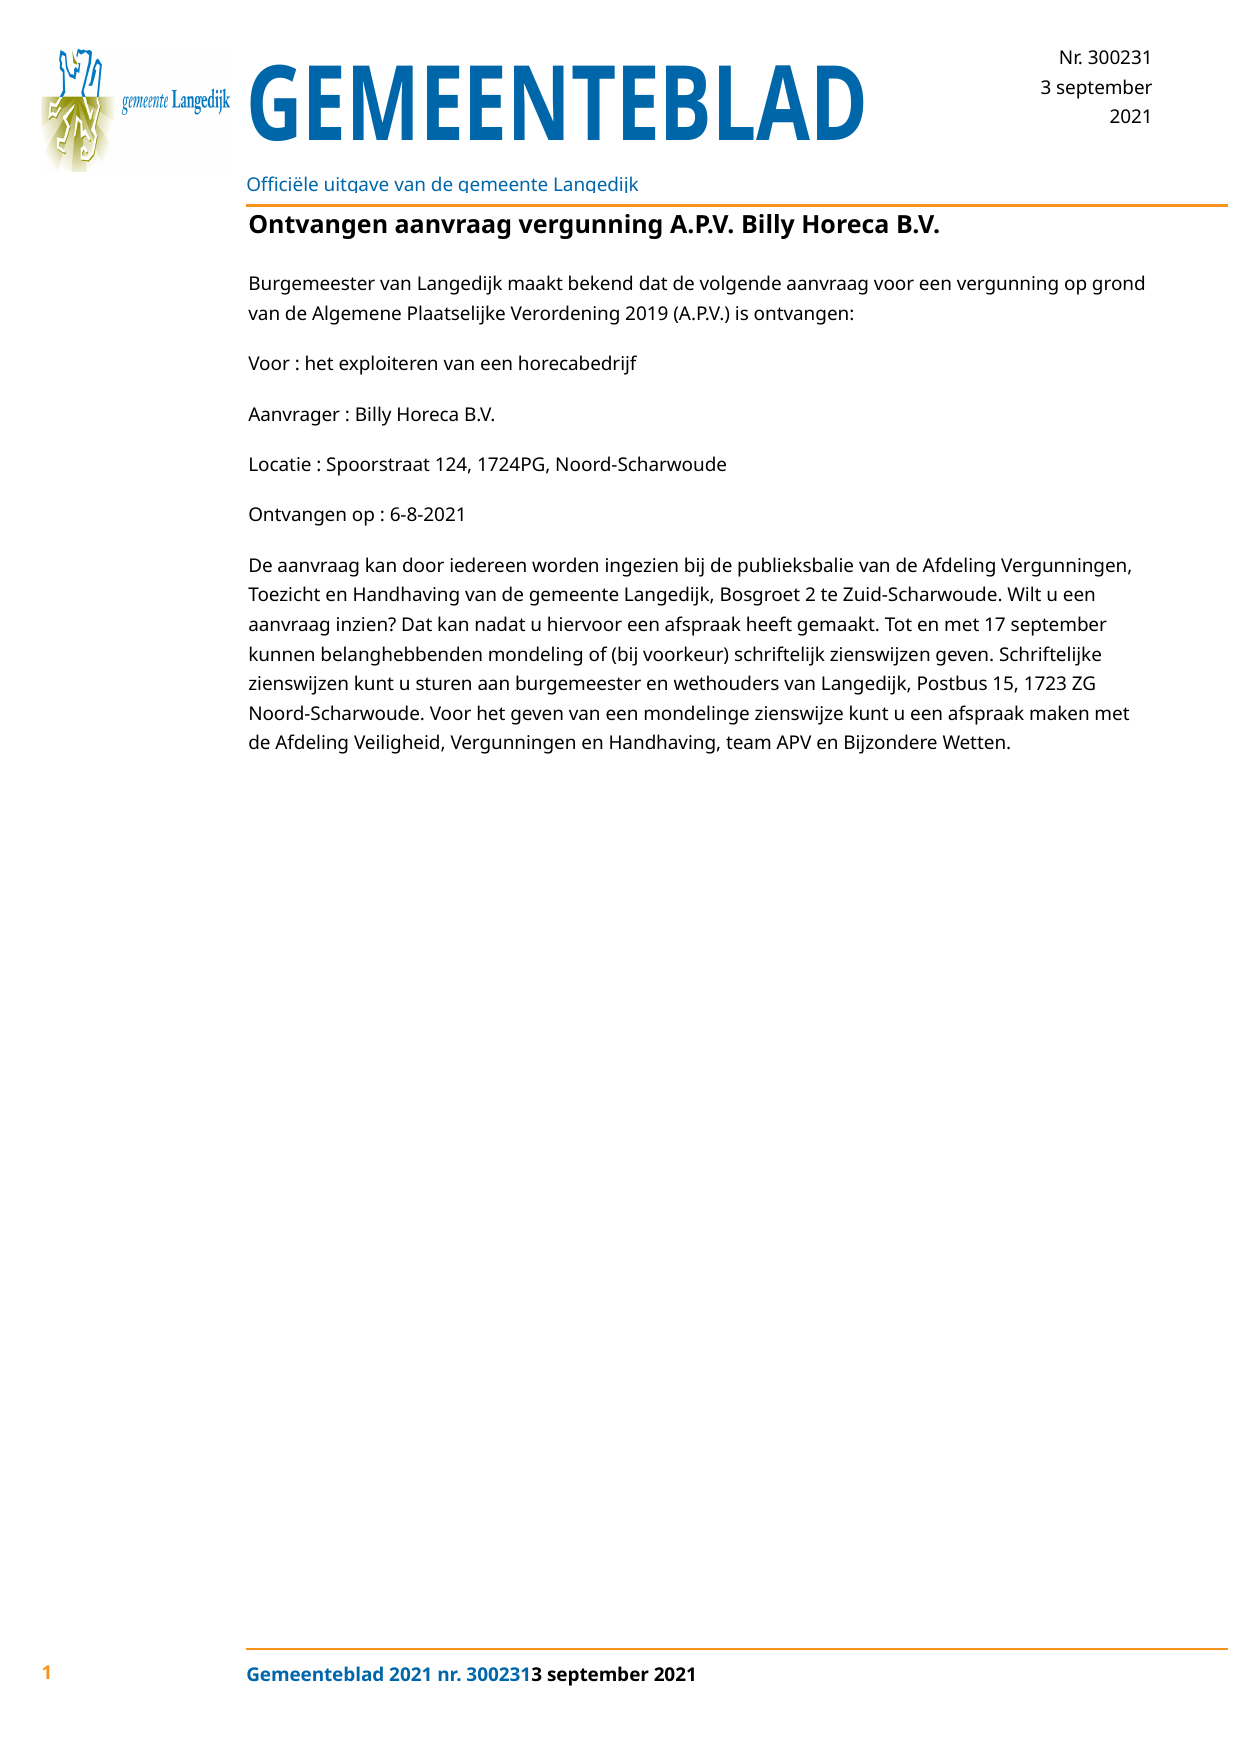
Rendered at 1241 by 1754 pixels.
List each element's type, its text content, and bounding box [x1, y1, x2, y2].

text Ontvangen op : 6-8-2021 [248, 502, 1152, 527]
text De aanvraag kan door iedereen worden ingezien bij de publieksbalie van de Afdeling Vergunningen, Toezicht en Handhaving van de gemeente Langedijk, Bosgroet 2 te Zuid-Scharwoude. Wilt u een aanvraag inzien? Dat kan nadat u hiervoor een afspraak heeft gemaakt. Tot en met 17 september kunnen belanghebbenden mondeling of (bij voorkeur) schriftelijk zienswijzen geven. Schriftelijke zienswijzen kunt u sturen aan burgemeester en wethouders van Langedijk, Postbus 15, 1723 ZG Noord-Scharwoude. Voor het geven van een mondelinge zienswijze kunt u een afspraak maken met de Afdeling Veiligheid, Vergunningen en Handhaving, team APV en Bijzondere Wetten. [248, 552, 1152, 755]
text Aanvrager : Billy Horeca B.V. [248, 401, 1152, 426]
text Burgemeester van Langedijk maakt bekend dat de volgende aanvraag voor een vergunning op grond van de Algemene Plaatselijke Verordening 2019 (A.P.V.) is ontvangen: [248, 270, 1152, 326]
text Voor : het exploiteren van een horecabedrijf [248, 350, 1152, 376]
text Ontvangen aanvraag vergunning A.P.V. Billy Horeca B.V. [248, 207, 1152, 241]
picture [41, 47, 231, 172]
text Locatie : Spoorstraat 124, 1724PG, Noord-Scharwoude [248, 451, 1152, 477]
